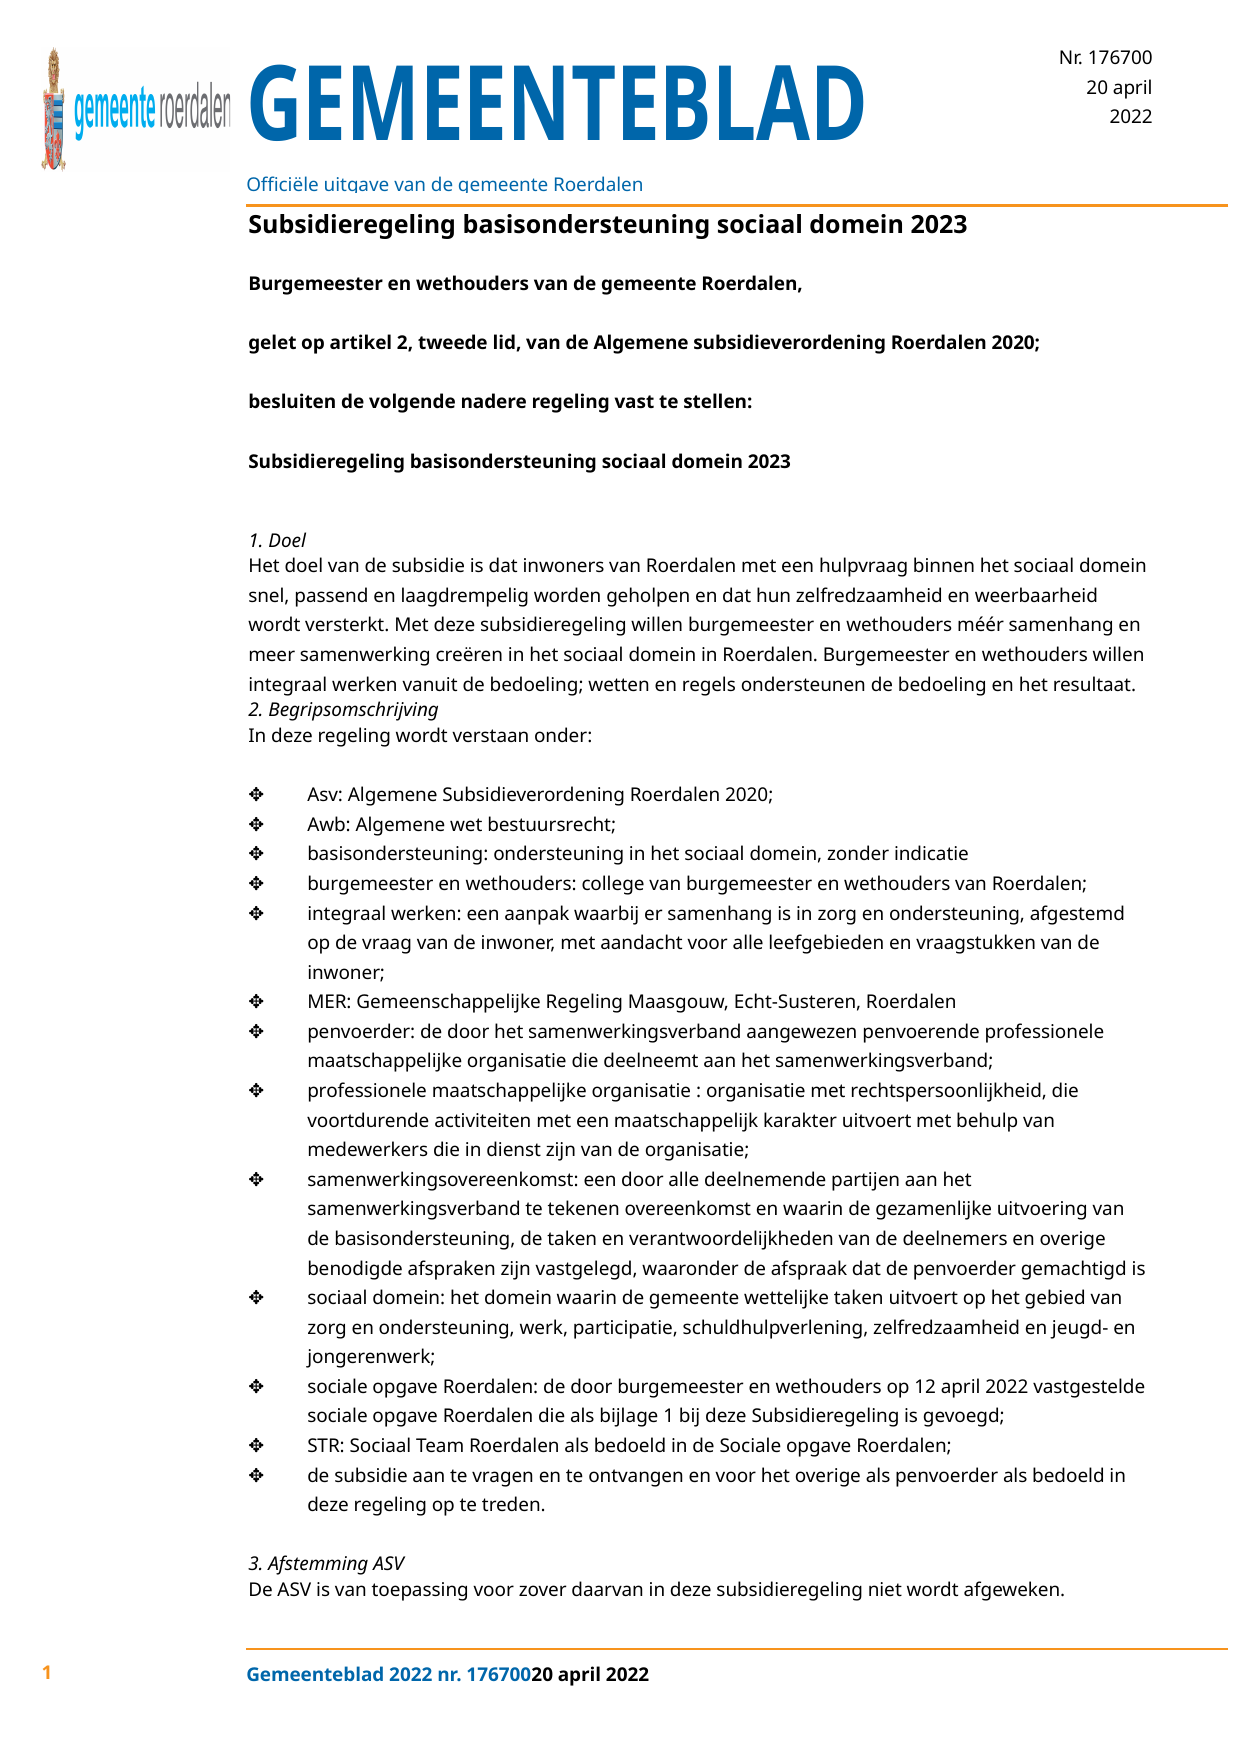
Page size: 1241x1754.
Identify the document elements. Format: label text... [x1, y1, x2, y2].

picture [41, 47, 231, 172]
table_cell In deze regeling wordt verstaan onder: Asv: Algemene Subsidieverordening Roerdalen 2020; Awb: Algemene wet bestuursrecht; basisondersteuning: ondersteuning in het sociaal domein, zonder indicatie burgemeester en wethouders: college van burgemeester en wethouders van Roerdalen; integraal werken: een aanpak waarbij er samenhang is in zorg en ondersteuning, afgestemd op de vraag van de inwoner, met aandacht voor alle leefgebieden en vraagstukken van de inwoner; MER: Gemeenschappelijke Regeling Maasgouw, Echt-Susteren, Roerdalen penvoerder: de door het samenwerkingsverband aangewezen penvoerende professionele maatschappelijke organisatie die deelneemt aan het samenwerkingsverband; professionele maatschappelijke organisatie : organisatie met rechtspersoonlijkheid, die voortdurende activiteiten met een maatschappelijk karakter uitvoert met behulp van medewerkers die in dienst zijn van de organisatie; samenwerkingsovereenkomst: een door alle deelnemende partijen aan het samenwerkingsverband te tekenen overeenkomst en waarin de gezamenlijke uitvoering van de basisondersteuning, de taken en verantwoordelijkheden van de deelnemers en overige benodigde afspraken zijn vastgelegd, waaronder de afspraak dat de penvoerder gemachtigd is sociaal domein: het domein waarin de gemeente wettelijke taken uitvoert op het gebied van zorg en ondersteuning, werk, participatie, schuldhulpverlening, zelfredzaamheid en jeugd- en jongerenwerk; sociale opgave Roerdalen: de door burgemeester en wethouders op 12 april 2022 vastgestelde sociale opgave Roerdalen die als bijlage 1 bij deze Subsidieregeling is gevoegd; STR: Sociaal Team Roerdalen als bedoeld in de Sociale opgave Roerdalen; de subsidie aan te vragen en te ontvangen en voor het overige als penvoerder als bedoeld in deze regeling op te treden. [248, 722, 1152, 1517]
table_cell 2. Begripsomschrijving [248, 697, 1152, 722]
text besluiten de volgende nadere regeling vast te stellen: [248, 389, 1152, 414]
text gelet op artikel 2, tweede lid, van de Algemene subsidieverordening Roerdalen 2020; [248, 329, 1152, 355]
text Subsidieregeling basisondersteuning sociaal domein 2023 [248, 448, 1152, 473]
table_cell Het doel van de subsidie is dat inwoners van Roerdalen met een hulpvraag binnen het sociaal domein snel, passend en laagdrempelig worden geholpen en dat hun zelfredzaamheid en weerbaarheid wordt versterkt. Met deze subsidieregeling willen burgemeester en wethouders méér samenhang en meer samenwerking creëren in het sociaal domein in Roerdalen. Burgemeester en wethouders willen integraal werken vanuit de bedoeling; wetten en regels ondersteunen de bedoeling en het resultaat. [248, 553, 1152, 697]
table_header 3. Afstemming ASV [248, 1550, 1152, 1576]
table_cell De ASV is van toepassing voor zover daarvan in deze subsidieregeling niet wordt afgeweken. [248, 1576, 1152, 1602]
text Subsidieregeling basisondersteuning sociaal domein 2023 [248, 207, 1152, 241]
table_header 1. Doel [248, 527, 1152, 552]
text Burgemeester en wethouders van de gemeente Roerdalen, [248, 270, 1152, 296]
